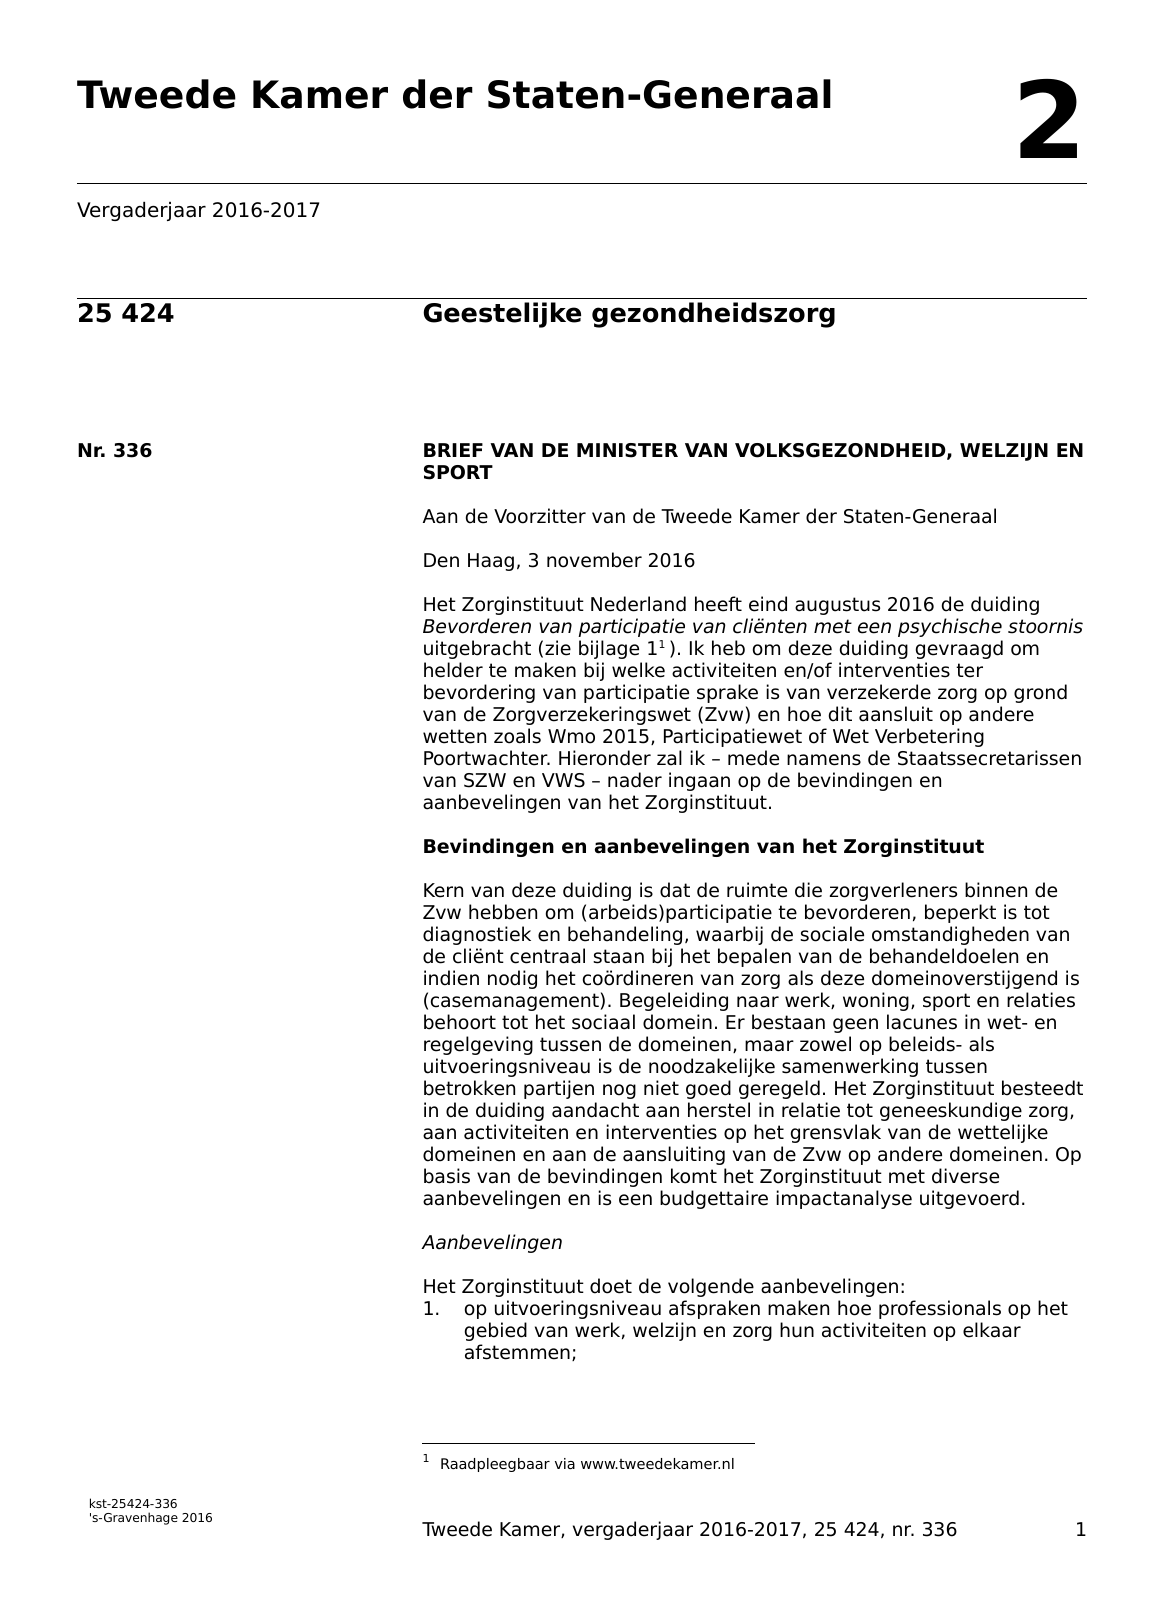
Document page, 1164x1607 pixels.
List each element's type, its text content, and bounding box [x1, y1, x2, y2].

text Het Zorginstituut doet de volgende aanbevelingen: [422, 1276, 1087, 1298]
subtitle 25 424 Geestelijke gezondheidszorg [77, 299, 1087, 329]
text Raadpleegbaar via www.tweedekamer.nl [422, 1452, 1087, 1474]
subtitle Bevindingen en aanbevelingen van het Zorginstituut [422, 836, 1087, 858]
text Aan de Voorzitter van de Tweede Kamer der Staten-Generaal [422, 506, 1087, 528]
table_header Tweede Kamer der Staten-Generaal [77, 59, 886, 183]
table_cell Vergaderjaar 2016-2017 [77, 184, 1087, 298]
text kst-25424-336 [88, 1497, 323, 1511]
text 1. op uitvoeringsniveau afspraken maken hoe professionals op het gebied van werk, welzijn en zorg hun activiteiten op elkaar afstemmen; [422, 1298, 1087, 1364]
text Den Haag, 3 november 2016 [422, 550, 1087, 572]
text 's-Gravenhage 2016 [88, 1511, 323, 1525]
text Het Zorginstituut Nederland heeft eind augustus 2016 de duiding Bevorderen van participatie van cliënten met een psychische stoornis uitgebracht (zie bijlage 1). Ik heb om deze duiding gevraagd om helder te maken bij welke activiteiten en/of interventies ter bevordering van participatie sprake is van verzekerde zorg op grond van de Zorgverzekeringswet (Zvw) en hoe dit aansluit op andere wetten zoals Wmo 2015, Participatiewet of Wet Verbetering Poortwachter. Hieronder zal ik – mede namens de Staatssecretarissen van SZW en VWS – nader ingaan op de bevindingen en aanbevelingen van het Zorginstituut. [422, 594, 1087, 814]
subtitle Aanbevelingen [422, 1232, 1087, 1254]
text Kern van deze duiding is dat de ruimte die zorgverleners binnen de Zvw hebben om (arbeids)participatie te bevorderen, beperkt is tot diagnostiek en behandeling, waarbij de sociale omstandigheden van de cliënt centraal staan bij het bepalen van de behandeldoelen en indien nodig het coördineren van zorg als deze domeinoverstijgend is (casemanagement). Begeleiding naar werk, woning, sport en relaties behoort tot het sociaal domein. Er bestaan geen lacunes in wet- en regelgeving tussen de domeinen, maar zowel op beleids- als uitvoeringsniveau is de noodzakelijke samenwerking tussen betrokken partijen nog niet goed geregeld. Het Zorginstituut besteedt in de duiding aandacht aan herstel in relatie tot geneeskundige zorg, aan activiteiten en interventies op het grensvlak van de wettelijke domeinen en aan de aansluiting van de Zvw op andere domeinen. Op basis van de bevindingen komt het Zorginstituut met diverse aanbevelingen en is een budgettaire impactanalyse uitgevoerd. [422, 880, 1087, 1210]
subtitle Nr. 336 BRIEF VAN DE MINISTER VAN VOLKSGEZONDHEID, WELZIJN EN SPORT [77, 440, 1087, 484]
table_header 2 [886, 59, 1087, 183]
